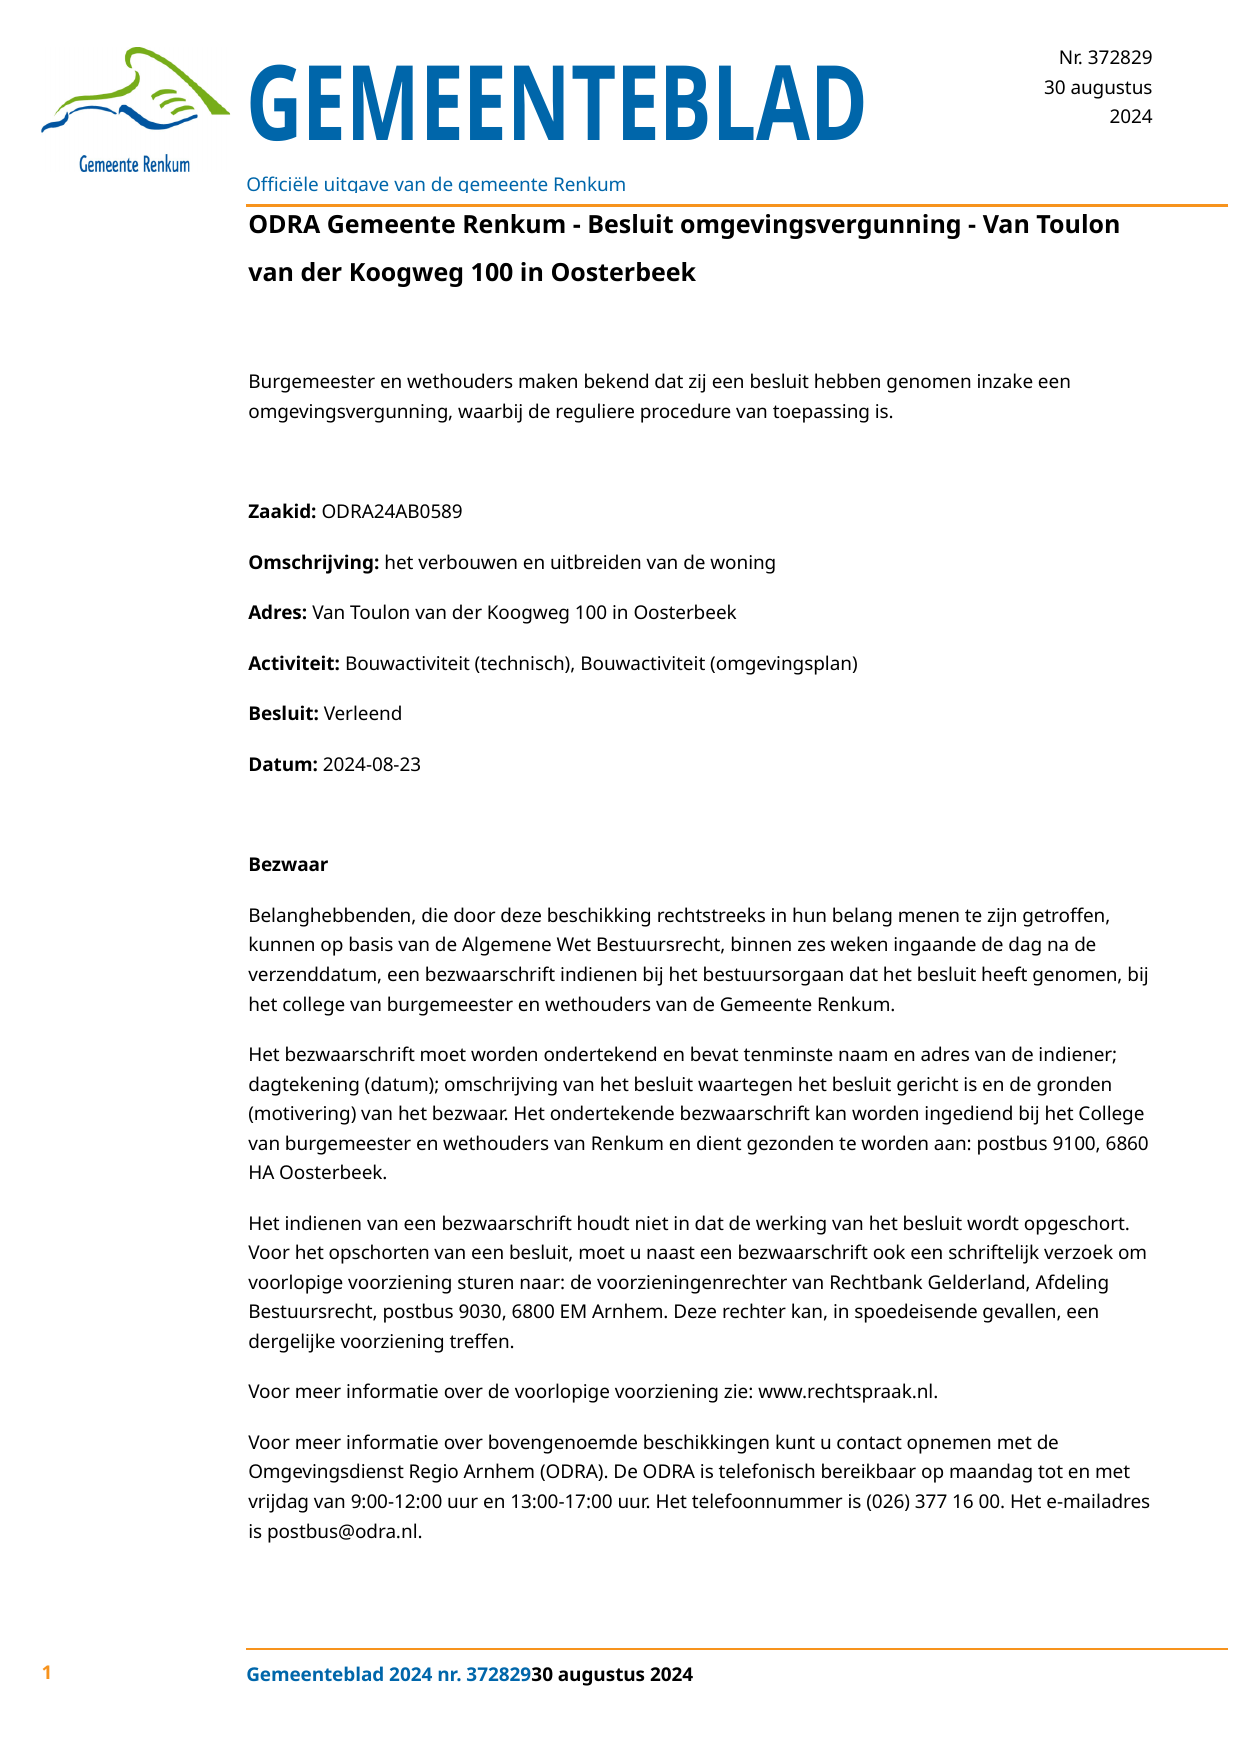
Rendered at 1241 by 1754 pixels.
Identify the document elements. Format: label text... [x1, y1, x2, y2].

text Burgemeester en wethouders maken bekend dat zij een besluit hebben genomen inzake een omgevingsvergunning, waarbij de reguliere procedure van toepassing is. [248, 368, 1152, 424]
text Besluit: Verleend [248, 700, 1152, 726]
text Datum: 2024-08-23 [248, 751, 1152, 777]
text Adres: Van Toulon van der Koogweg 100 in Oosterbeek [248, 599, 1152, 625]
picture [41, 47, 231, 172]
text ODRA Gemeente Renkum - Besluit omgevingsvergunning - Van Toulon van der Koogweg 100 in Oosterbeek [248, 207, 1152, 288]
text Het bezwaarschrift moet worden ondertekend en bevat tenminste naam en adres van de indiener; dagtekening (datum); omschrijving van het besluit waartegen het besluit gericht is en de gronden (motivering) van het bezwaar. Het ondertekende bezwaarschrift kan worden ingediend bij het College van burgemeester en wethouders van Renkum en dient gezonden te worden aan: postbus 9100, 6860 HA Oosterbeek. [248, 1041, 1152, 1185]
text Bezwaar [248, 852, 1152, 877]
text Belanghebbenden, die door deze beschikking rechtstreeks in hun belang menen te zijn getroffen, kunnen op basis van de Algemene Wet Bestuursrecht, binnen zes weken ingaande de dag na de verzenddatum, een bezwaarschrift indienen bij het bestuursorgaan dat het besluit heeft genomen, bij het college van burgemeester en wethouders van de Gemeente Renkum. [248, 902, 1152, 1017]
text Voor meer informatie over de voorlopige voorziening zie: www.rechtspraak.nl. [248, 1379, 1152, 1404]
text Omschrijving: het verbouwen en uitbreiden van de woning [248, 549, 1152, 575]
text Voor meer informatie over bovengenoemde beschikkingen kunt u contact opnemen met de Omgevingsdienst Regio Arnhem (ODRA). De ODRA is telefonisch bereikbaar op maandag tot en met vrijdag van 9:00-12:00 uur en 13:00-17:00 uur. Het telefoonnummer is (026) 377 16 00. Het e-mailadres is postbus@odra.nl. [248, 1429, 1152, 1544]
text Het indienen van een bezwaarschrift houdt niet in dat de werking van het besluit wordt opgeschort. Voor het opschorten van een besluit, moet u naast een bezwaarschrift ook een schriftelijk verzoek om voorlopige voorziening sturen naar: de voorzieningenrechter van Rechtbank Gelderland, Afdeling Bestuursrecht, postbus 9030, 6800 EM Arnhem. Deze rechter kan, in spoedeisende gevallen, een dergelijke voorziening treffen. [248, 1210, 1152, 1354]
text Activiteit: Bouwactiviteit (technisch), Bouwactiviteit (omgevingsplan) [248, 650, 1152, 676]
text Zaakid: ODRA24AB0589 [248, 499, 1152, 524]
